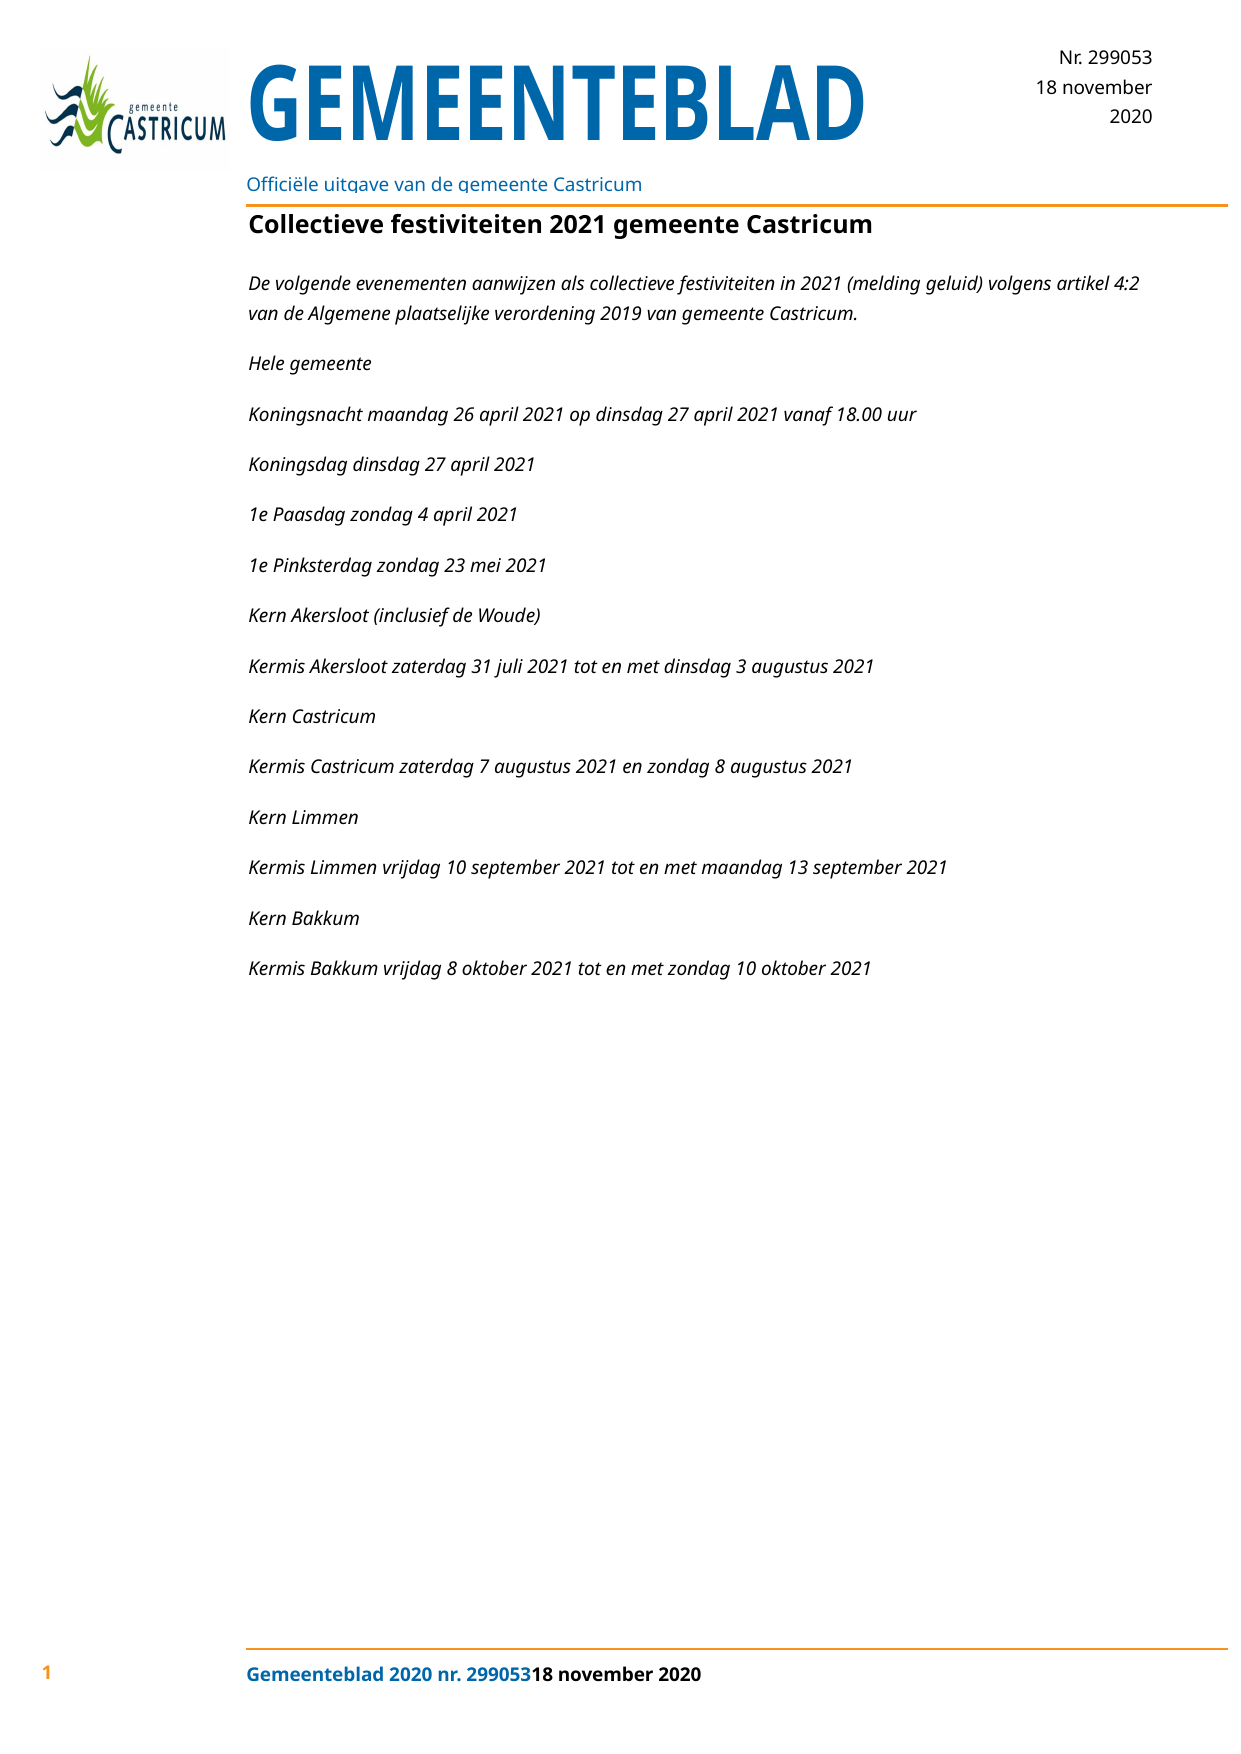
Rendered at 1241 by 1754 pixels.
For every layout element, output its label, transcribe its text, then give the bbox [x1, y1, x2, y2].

text 1e Pinksterdag zondag 23 mei 2021 [248, 552, 1152, 578]
text Kermis Castricum zaterdag 7 augustus 2021 en zondag 8 augustus 2021 [248, 754, 1152, 779]
text Kermis Akersloot zaterdag 31 juli 2021 tot en met dinsdag 3 augustus 2021 [248, 653, 1152, 678]
text Kermis Limmen vrijdag 10 september 2021 tot en met maandag 13 september 2021 [248, 854, 1152, 880]
text Kern Akersloot (inclusief de Woude) [248, 602, 1152, 628]
text Collectieve festiviteiten 2021 gemeente Castricum [248, 207, 1152, 241]
text Koningsnacht maandag 26 april 2021 op dinsdag 27 april 2021 vanaf 18.00 uur [248, 401, 1152, 426]
text Kern Castricum [248, 703, 1152, 729]
text Kern Limmen [248, 804, 1152, 830]
text Hele gemeente [248, 350, 1152, 376]
text 1e Paasdag zondag 4 april 2021 [248, 502, 1152, 527]
text De volgende evenementen aanwijzen als collectieve festiviteiten in 2021 (melding geluid) volgens artikel 4:2 van de Algemene plaatselijke verordening 2019 van gemeente Castricum. [248, 270, 1152, 326]
picture [41, 47, 231, 172]
text Kermis Bakkum vrijdag 8 oktober 2021 tot en met zondag 10 oktober 2021 [248, 955, 1152, 981]
text Kern Bakkum [248, 905, 1152, 931]
text Koningsdag dinsdag 27 april 2021 [248, 451, 1152, 477]
